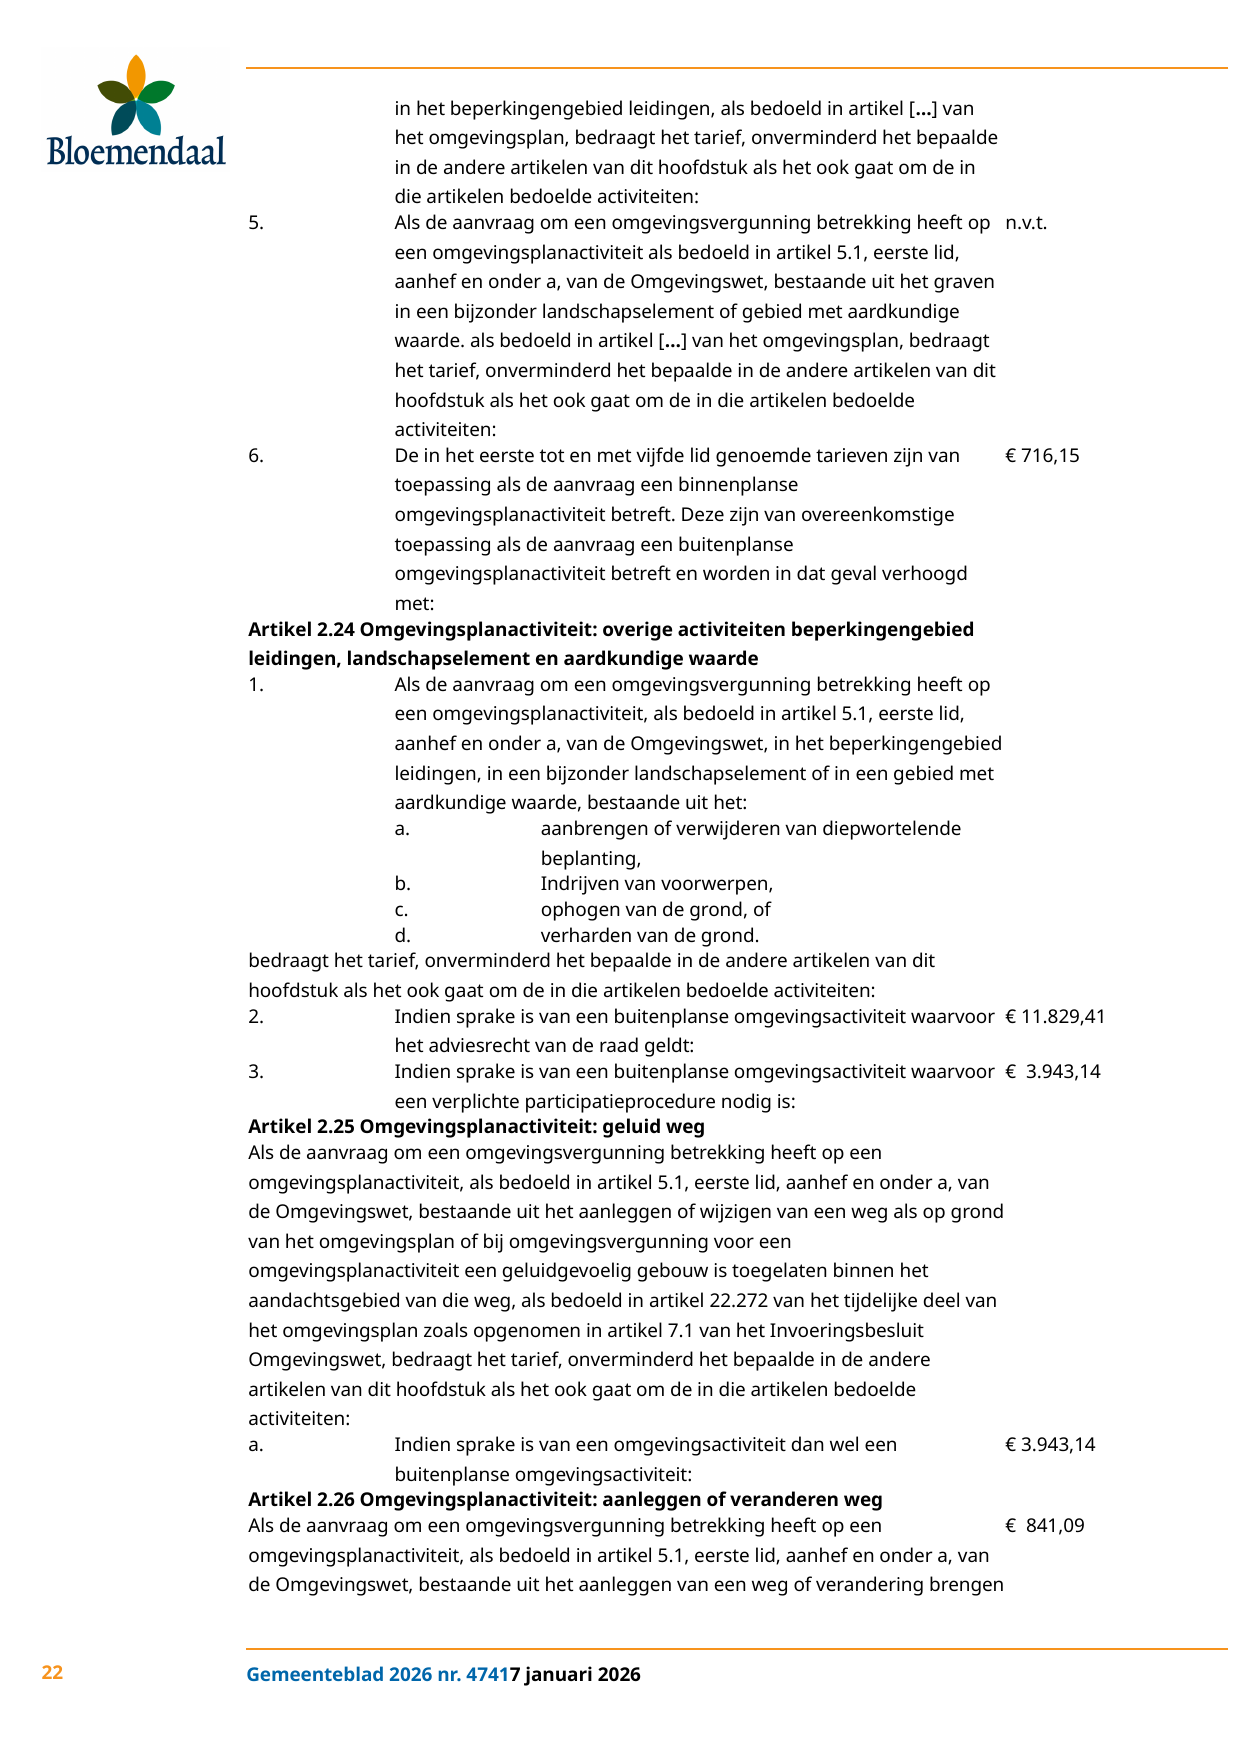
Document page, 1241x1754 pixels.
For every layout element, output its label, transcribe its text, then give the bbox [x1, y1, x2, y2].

table_cell bedraagt het tarief, onverminderd het bepaalde in de andere artikelen van dit hoofdstuk als het ook gaat om de in die artikelen bedoelde activiteiten: [248, 948, 1005, 1003]
table_cell [1005, 815, 1152, 870]
table_cell a. [248, 1431, 394, 1487]
table_cell Als de aanvraag om een omgevingsvergunning betrekking heeft op een omgevingsplanactiviteit, als bedoeld in artikel 5.1, eerste lid, aanhef en onder a, van de Omgevingswet, in het beperkingengebied leidingen, in een bijzonder landschapselement of in een gebied met aardkundige waarde, bestaande uit het: [394, 671, 1005, 815]
table_cell Als de aanvraag om een omgevingsvergunning betrekking heeft op een omgevingsplanactiviteit als bedoeld in artikel 5.1, eerste lid, aanhef en onder a, van de Omgevingswet, bestaande uit het graven in een bijzonder landschapselement of gebied met aardkundige waarde. als bedoeld in artikel […] van het omgevingsplan, bedraagt het tarief, onverminderd het bepaalde in de andere artikelen van dit hoofdstuk als het ook gaat om de in die artikelen bedoelde activiteiten: [394, 209, 1005, 442]
table_cell a. [394, 815, 541, 870]
table_cell c. [394, 896, 541, 922]
table_cell Als de aanvraag om een omgevingsvergunning betrekking heeft op een omgevingsplanactiviteit, als bedoeld in artikel 5.1, eerste lid, aanhef en onder a, van de Omgevingswet, bestaande uit het aanleggen of wijzigen van een weg als op grond van het omgevingsplan of bij omgevingsvergunning voor een omgevingsplanactiviteit een geluidgevoelig gebouw is toegelaten binnen het aandachtsgebied van die weg, als bedoeld in artikel 22.272 van het tijdelijke deel van het omgevingsplan zoals opgenomen in artikel 7.1 van het Invoeringsbesluit Omgevingswet, bedraagt het tarief, onverminderd het bepaalde in de andere artikelen van dit hoofdstuk als het ook gaat om de in die artikelen bedoelde activiteiten: [248, 1139, 1005, 1431]
table_cell [248, 870, 394, 896]
table_cell verharden van de grond. [541, 922, 1005, 948]
picture [41, 47, 231, 172]
table_cell € 11.829,41 [1005, 1003, 1152, 1058]
table_cell € 841,09 [1005, 1512, 1152, 1597]
table_cell [248, 896, 394, 922]
table_cell 5. [248, 209, 394, 442]
table_cell [248, 922, 394, 948]
table_cell b. [394, 870, 541, 896]
table_cell [1005, 948, 1152, 1003]
table_cell 3. [248, 1058, 394, 1113]
table_cell [1005, 1139, 1152, 1431]
table_cell [1005, 870, 1152, 896]
table_cell [248, 95, 394, 209]
table_cell Indien sprake is van een omgevingsactiviteit dan wel een buitenplanse omgevingsactiviteit: [394, 1431, 1005, 1487]
table_cell € 3.943,14 [1005, 1058, 1152, 1113]
table_cell € 716,15 [1005, 442, 1152, 616]
table_cell 1. [248, 671, 394, 815]
table_cell [248, 815, 394, 870]
table_cell [1005, 1487, 1152, 1512]
table_cell 6. [248, 442, 394, 616]
table_cell [1005, 896, 1152, 922]
table_cell d. [394, 922, 541, 948]
table_cell ophogen van de grond, of [541, 896, 1005, 922]
table_cell Artikel 2.24 Omgevingsplanactiviteit: overige activiteiten beperkingengebied leidingen, landschapselement en aardkundige waarde [248, 616, 1005, 671]
table_cell [1005, 95, 1152, 209]
table_cell Indrijven van voorwerpen, [541, 870, 1005, 896]
table_cell € 3.943,14 [1005, 1431, 1152, 1487]
table_cell Artikel 2.25 Omgevingsplanactiviteit: geluid weg [248, 1114, 1005, 1139]
table_cell De in het eerste tot en met vijfde lid genoemde tarieven zijn van toepassing als de aanvraag een binnenplanse omgevingsplanactiviteit betreft. Deze zijn van overeenkomstige toepassing als de aanvraag een buitenplanse omgevingsplanactiviteit betreft en worden in dat geval verhoogd met: [394, 442, 1005, 616]
table_cell [1005, 1114, 1152, 1139]
table_cell aanbrengen of verwijderen van diepwortelende beplanting, [541, 815, 1005, 870]
table_cell n.v.t. [1005, 209, 1152, 442]
table_cell Artikel 2.26 Omgevingsplanactiviteit: aanleggen of veranderen weg [248, 1487, 1005, 1512]
table_cell Indien sprake is van een buitenplanse omgevingsactiviteit waarvoor het adviesrecht van de raad geldt: [394, 1003, 1005, 1058]
table_cell [1005, 616, 1152, 671]
table_cell 2. [248, 1003, 394, 1058]
table_cell Indien sprake is van een buitenplanse omgevingsactiviteit waarvoor een verplichte participatieprocedure nodig is: [394, 1058, 1005, 1113]
table_cell in het beperkingengebied leidingen, als bedoeld in artikel […] van het omgevingsplan, bedraagt het tarief, onverminderd het bepaalde in de andere artikelen van dit hoofdstuk als het ook gaat om de in die artikelen bedoelde activiteiten: [394, 95, 1005, 209]
table_cell [1005, 922, 1152, 948]
table_cell Als de aanvraag om een omgevingsvergunning betrekking heeft op een omgevingsplanactiviteit, als bedoeld in artikel 5.1, eerste lid, aanhef en onder a, van de Omgevingswet, bestaande uit het aanleggen van een weg of verandering brengen [248, 1512, 1005, 1597]
table_cell [1005, 671, 1152, 815]
